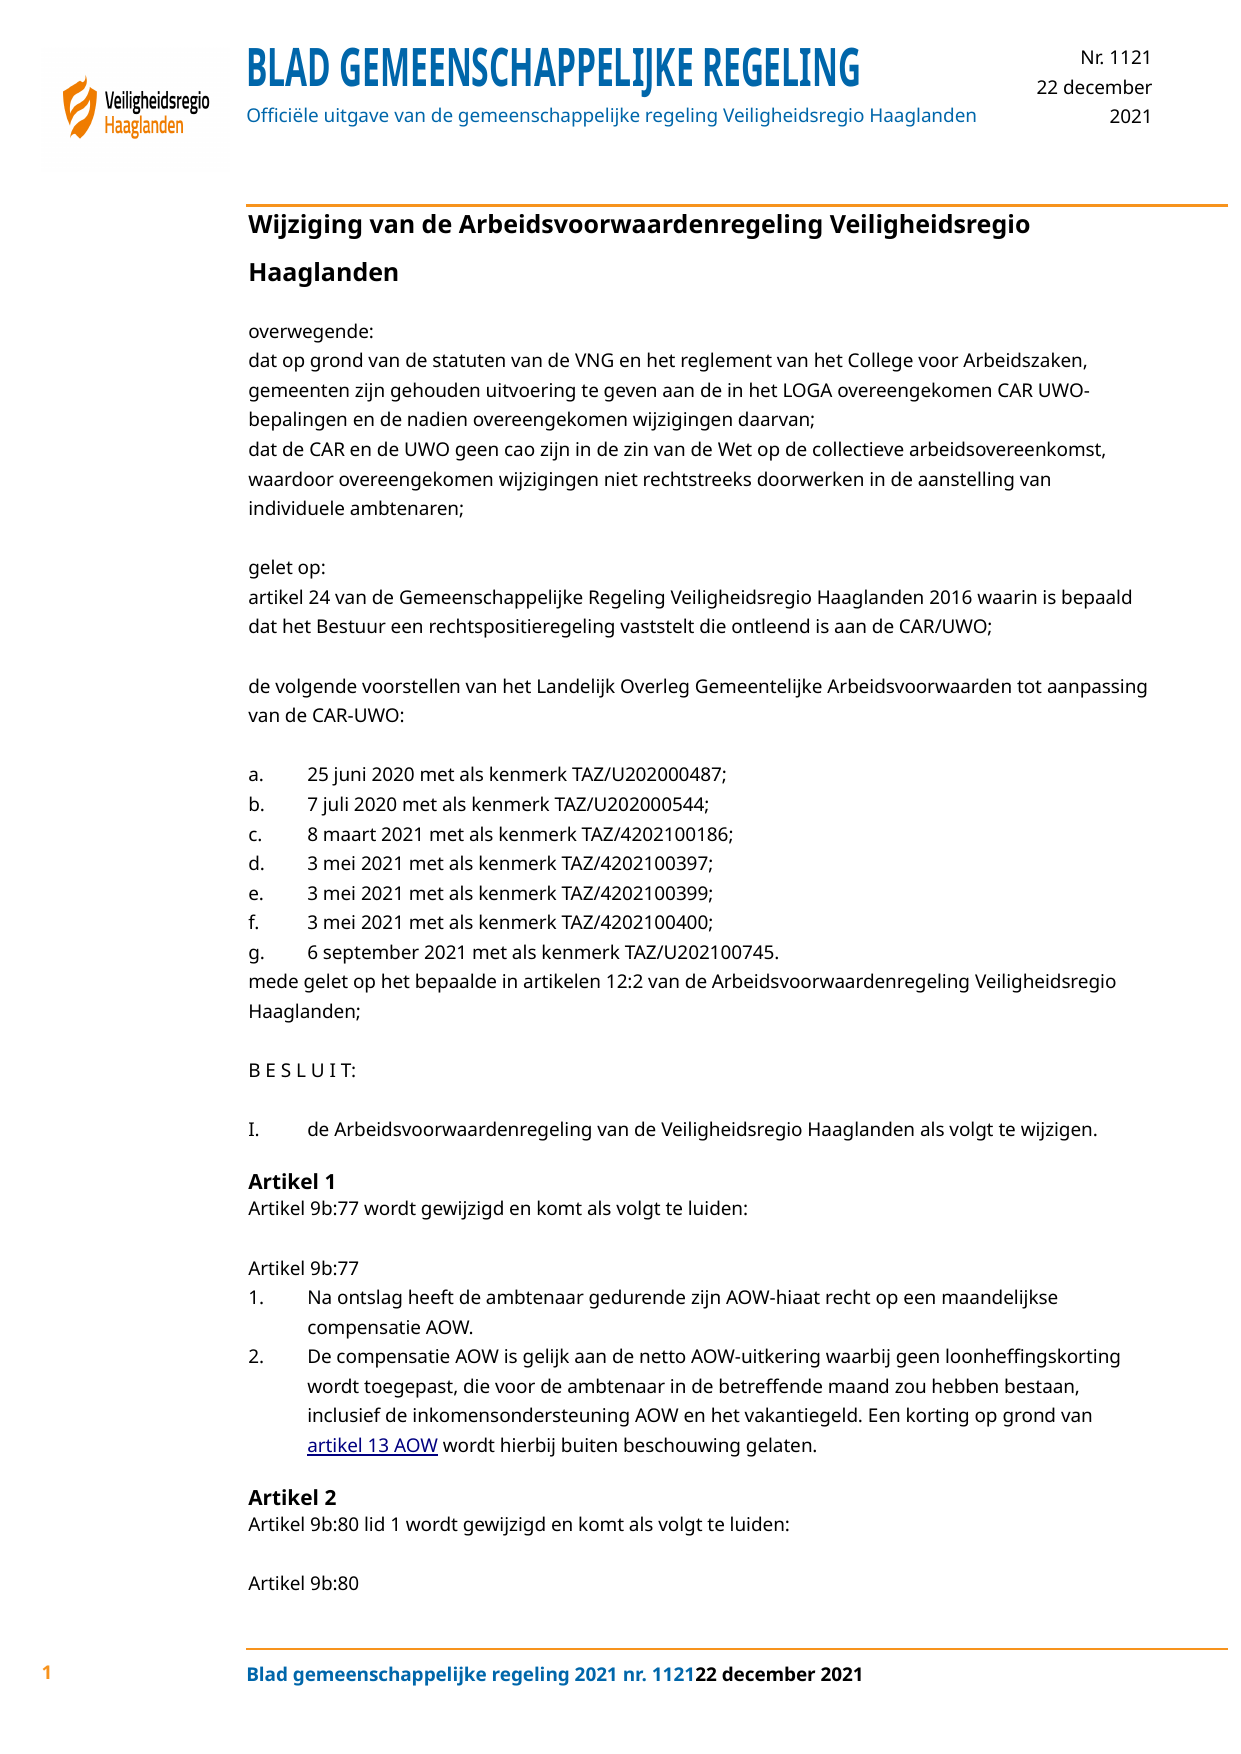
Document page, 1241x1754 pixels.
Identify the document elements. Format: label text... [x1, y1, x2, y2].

text Artikel 9b:77 wordt gewijzigd en komt als volgt te luiden: [248, 1196, 1152, 1221]
picture [41, 47, 231, 172]
list 3 mei 2021 met als kenmerk TAZ/4202100397; [248, 850, 1152, 876]
text artikel 24 van de Gemeenschappelijke Regeling Veiligheidsregio Haaglanden 2016 waarin is bepaald dat het Bestuur een rechtspositieregeling vaststelt die ontleend is aan de CAR/UWO; [248, 584, 1152, 639]
text B E S L U I T: [248, 1057, 1152, 1083]
list de Arbeidsvoorwaardenregeling van de Veiligheidsregio Haaglanden als volgt te wijzigen. [248, 1117, 1152, 1142]
list 6 september 2021 met als kenmerk TAZ/U202100745. [248, 939, 1152, 965]
text Artikel 2 [248, 1483, 1152, 1511]
list 8 maart 2021 met als kenmerk TAZ/4202100186; [248, 821, 1152, 847]
text Artikel 9b:80 lid 1 wordt gewijzigd en komt als volgt te luiden: [248, 1511, 1152, 1537]
text Artikel 9b:80 [248, 1570, 1152, 1596]
list 25 juni 2020 met als kenmerk TAZ/U202000487; [248, 762, 1152, 787]
text overwegende: [248, 318, 1152, 344]
list Na ontslag heeft de ambtenaar gedurende zijn AOW-hiaat recht op een maandelijkse compensatie AOW. [248, 1284, 1152, 1339]
text gelet op: [248, 554, 1152, 580]
text dat de CAR en de UWO geen cao zijn in de zin van de Wet op de collectieve arbeidsovereenkomst, waardoor overeengekomen wijzigingen niet rechtstreeks doorwerken in de aanstelling van individuele ambtenaren; [248, 436, 1152, 521]
list 3 mei 2021 met als kenmerk TAZ/4202100399; [248, 880, 1152, 906]
text dat op grond van de statuten van de VNG en het reglement van het College voor Arbeidszaken, gemeenten zijn gehouden uitvoering te geven aan de in het LOGA overeengekomen CAR UWO-bepalingen en de nadien overeengekomen wijzigingen daarvan; [248, 347, 1152, 432]
list 7 juli 2020 met als kenmerk TAZ/U202000544; [248, 791, 1152, 817]
text mede gelet op het bepaalde in artikelen 12:2 van de Arbeidsvoorwaardenregeling Veiligheidsregio Haaglanden; [248, 969, 1152, 1024]
text Wijziging van de Arbeidsvoorwaardenregeling Veiligheidsregio Haaglanden [248, 207, 1152, 288]
text Artikel 9b:77 [248, 1255, 1152, 1280]
list De compensatie AOW is gelijk aan de netto AOW-uitkering waarbij geen loonheffingskorting wordt toegepast, die voor de ambtenaar in de betreffende maand zou hebben bestaan, inclusief de inkomensondersteuning AOW en het vakantiegeld. Een korting op grond van artikel 13 AOW wordt hierbij buiten beschouwing gelaten. [248, 1343, 1152, 1458]
list 3 mei 2021 met als kenmerk TAZ/4202100400; [248, 909, 1152, 935]
text de volgende voorstellen van het Landelijk Overleg Gemeentelijke Arbeidsvoorwaarden tot aanpassing van de CAR-UWO: [248, 673, 1152, 728]
text Artikel 1 [248, 1167, 1152, 1196]
